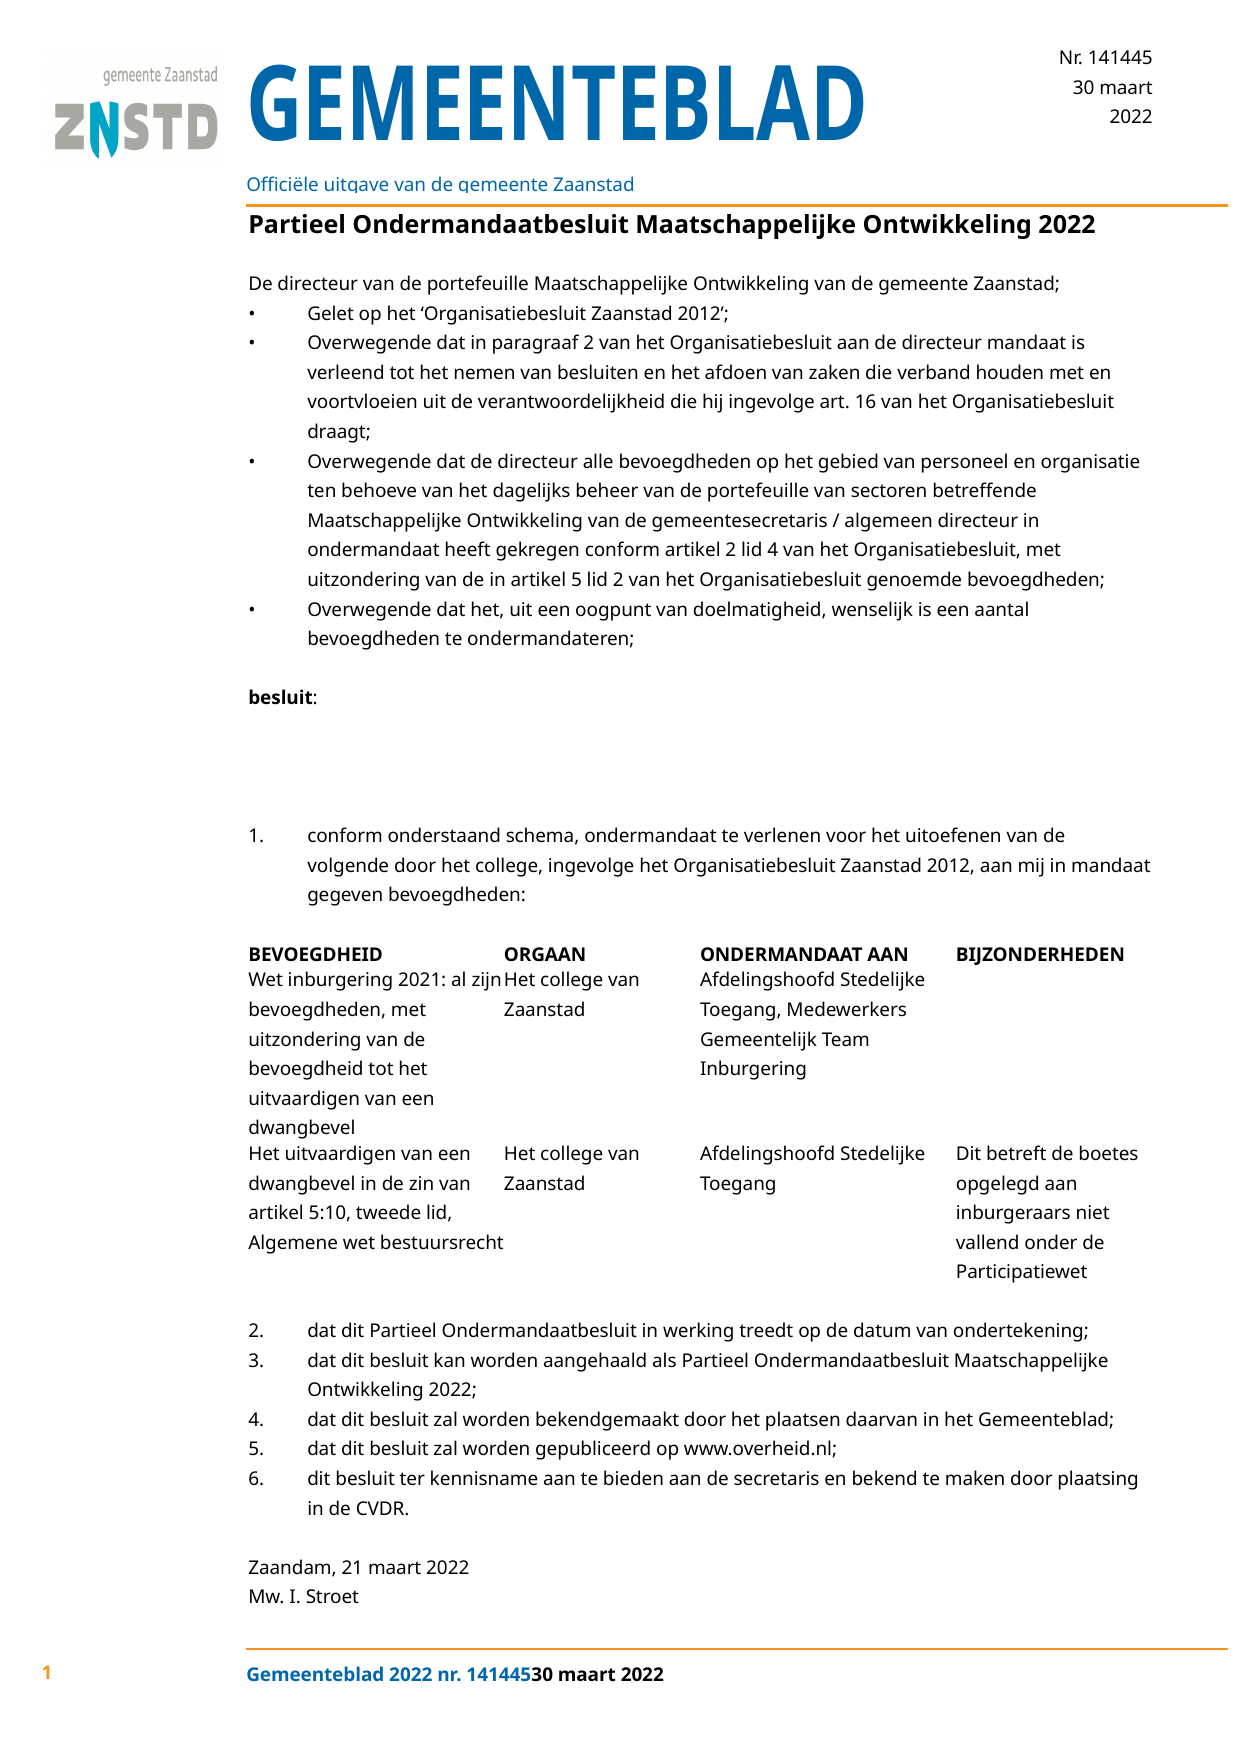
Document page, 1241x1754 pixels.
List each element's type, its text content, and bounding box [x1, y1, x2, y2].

list Overwegende dat in paragraaf 2 van het Organisatiebesluit aan de directeur mandaat is verleend tot het nemen van besluiten en het afdoen van zaken die verband houden met en voortvloeien uit de verantwoordelijkheid die hij ingevolge art. 16 van het Organisatiebesluit draagt; [248, 329, 1152, 444]
list Gelet op het ‘Organisatiebesluit Zaanstad 2012’; [248, 300, 1152, 326]
list dat dit besluit zal worden bekendgemaakt door het plaatsen daarvan in het Gemeenteblad; [248, 1406, 1152, 1432]
table_cell Dit betreft de boetes opgelegd aan inburgeraars niet vallend onder de Participatiewet [956, 1140, 1152, 1284]
table_header ORGAAN [504, 941, 700, 967]
list dit besluit ter kennisname aan te bieden aan de secretaris en bekend te maken door plaatsing in de CVDR. [248, 1465, 1152, 1520]
table_header BEVOEGDHEID [248, 941, 504, 967]
table_cell Het college van Zaanstad [504, 967, 700, 1140]
table_cell Het college van Zaanstad [504, 1140, 700, 1284]
picture [41, 47, 231, 172]
text Mw. I. Stroet [248, 1583, 1152, 1609]
table_cell Afdelingshoofd Stedelijke Toegang, Medewerkers Gemeentelijk Team Inburgering [700, 967, 956, 1140]
text Zaandam, 21 maart 2022 [248, 1554, 1152, 1579]
table_cell [956, 967, 1152, 1140]
text Partieel Ondermandaatbesluit Maatschappelijke Ontwikkeling 2022 [248, 207, 1152, 241]
table_cell Wet inburgering 2021: al zijn bevoegdheden, met uitzondering van de bevoegdheid tot het uitvaardigen van een dwangbevel [248, 967, 504, 1140]
list dat dit besluit kan worden aangehaald als Partieel Ondermandaatbesluit Maatschappelijke Ontwikkeling 2022; [248, 1347, 1152, 1402]
text De directeur van de portefeuille Maatschappelijke Ontwikkeling van de gemeente Zaanstad; [248, 270, 1152, 296]
table_cell Afdelingshoofd Stedelijke Toegang [700, 1140, 956, 1284]
list conform onderstaand schema, ondermandaat te verlenen voor het uitoefenen van de volgende door het college, ingevolge het Organisatiebesluit Zaanstad 2012, aan mij in mandaat gegeven bevoegdheden: [248, 822, 1152, 907]
table_cell Het uitvaardigen van een dwangbevel in de zin van artikel 5:10, tweede lid, Algemene wet bestuursrecht [248, 1140, 504, 1284]
list Overwegende dat de directeur alle bevoegdheden op het gebied van personeel en organisatie ten behoeve van het dagelijks beheer van de portefeuille van sectoren betreffende Maatschappelijke Ontwikkeling van de gemeentesecretaris / algemeen directeur in ondermandaat heeft gekregen conform artikel 2 lid 4 van het Organisatiebesluit, met uitzondering van de in artikel 5 lid 2 van het Organisatiebesluit genoemde bevoegdheden; [248, 448, 1152, 592]
list dat dit Partieel Ondermandaatbesluit in werking treedt op de datum van ondertekening; [248, 1317, 1152, 1343]
table_header ONDERMANDAAT AAN [700, 941, 956, 967]
text besluit: [248, 684, 1152, 710]
list dat dit besluit zal worden gepubliceerd op www.overheid.nl; [248, 1436, 1152, 1461]
table_header BIJZONDERHEDEN [956, 941, 1152, 967]
list Overwegende dat het, uit een oogpunt van doelmatigheid, wenselijk is een aantal bevoegdheden te ondermandateren; [248, 596, 1152, 651]
